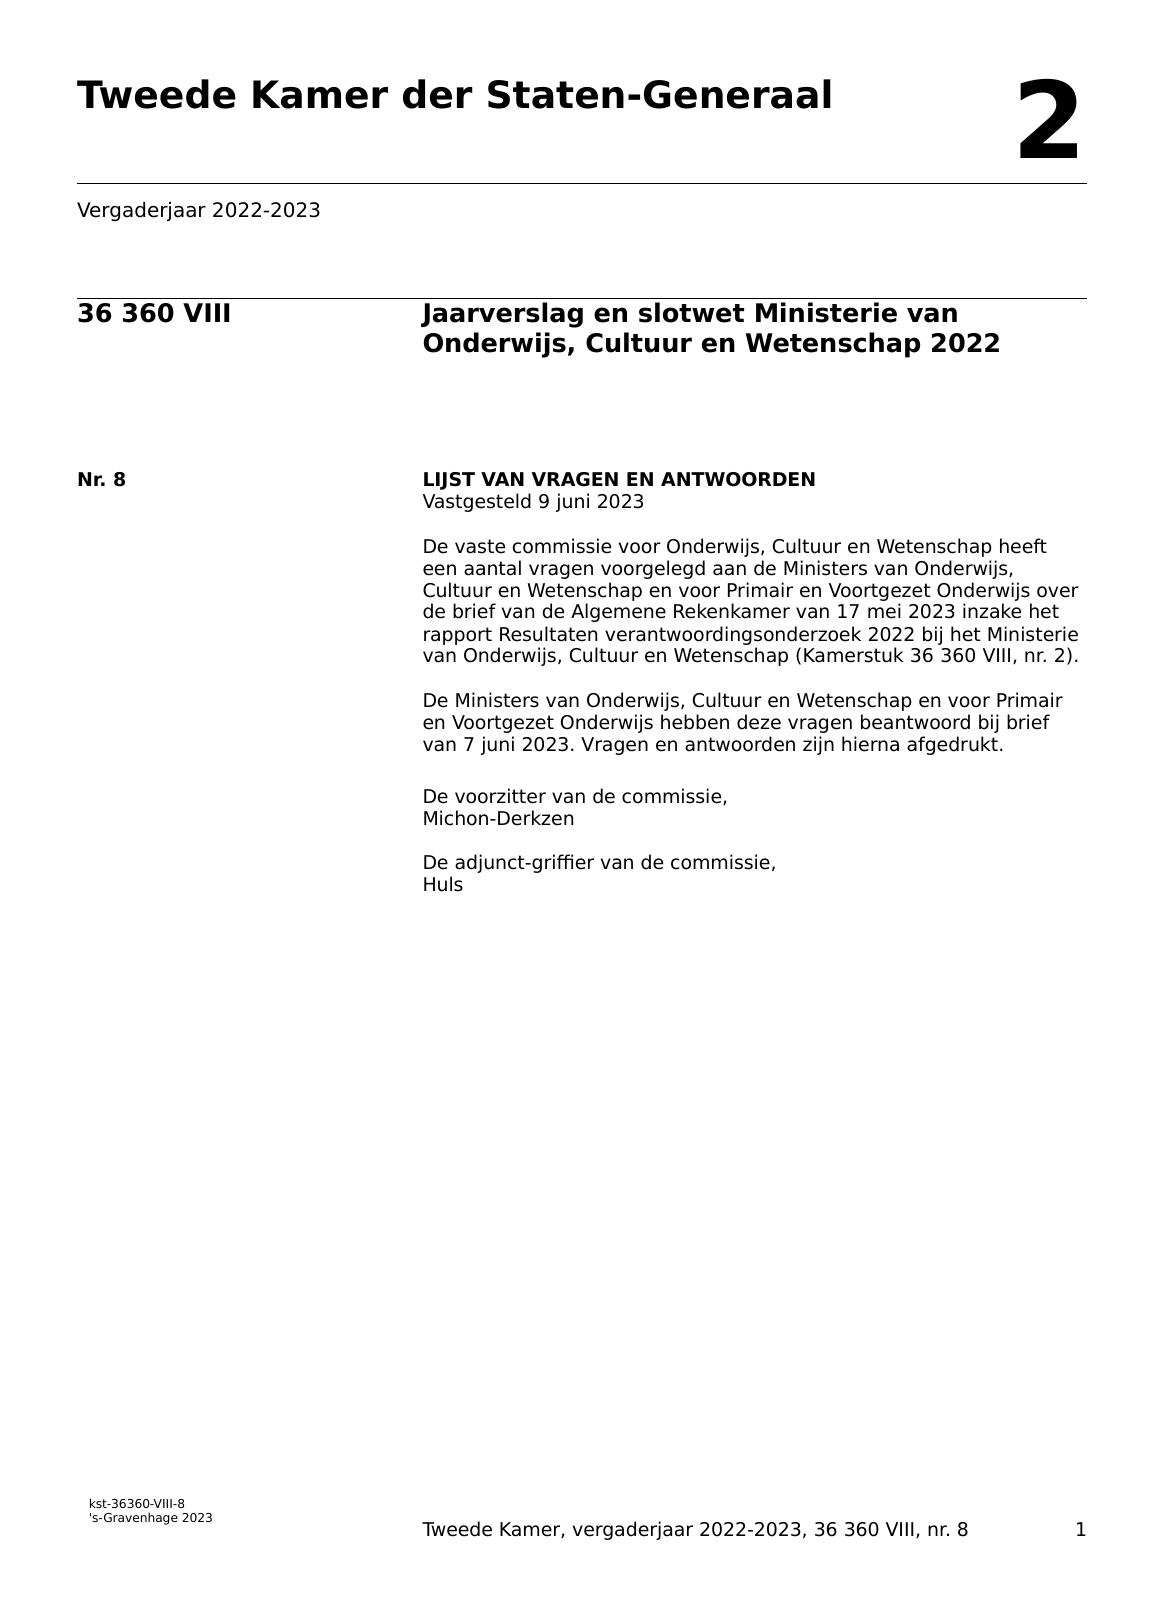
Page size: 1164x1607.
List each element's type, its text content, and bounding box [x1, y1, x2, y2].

text De vaste commissie voor Onderwijs, Cultuur en Wetenschap heeft een aantal vragen voorgelegd aan de Ministers van Onderwijs, Cultuur en Wetenschap en voor Primair en Voortgezet Onderwijs over de brief van de Algemene Rekenkamer van 17 mei 2023 inzake het rapport Resultaten verantwoordingsonderzoek 2022 bij het Ministerie van Onderwijs, Cultuur en Wetenschap (Kamerstuk 36 360 VIII, nr. 2). [422, 536, 1087, 667]
table_header Tweede Kamer der Staten-Generaal [77, 59, 886, 183]
table_cell Vergaderjaar 2022-2023 [77, 184, 1087, 298]
text kst-36360-VIII-8 [88, 1497, 323, 1511]
text De voorzitter van de commissie, Michon-Derkzen [422, 786, 1087, 829]
text De Ministers van Onderwijs, Cultuur en Wetenschap en voor Primair en Voortgezet Onderwijs hebben deze vragen beantwoord bij brief van 7 juni 2023. Vragen en antwoorden zijn hierna afgedrukt. [422, 689, 1087, 756]
subtitle Nr. 8 LIJST VAN VRAGEN EN ANTWOORDEN [77, 469, 1087, 491]
text 's-Gravenhage 2023 [88, 1511, 323, 1525]
subtitle 36 360 VIII Jaarverslag en slotwet Ministerie van Onderwijs, Cultuur en Wetenschap 2022 [77, 299, 1087, 358]
table_header 2 [886, 59, 1087, 183]
text Vastgesteld 9 juni 2023 [422, 491, 1087, 513]
text De adjunct-griffier van de commissie, Huls [422, 852, 1087, 896]
